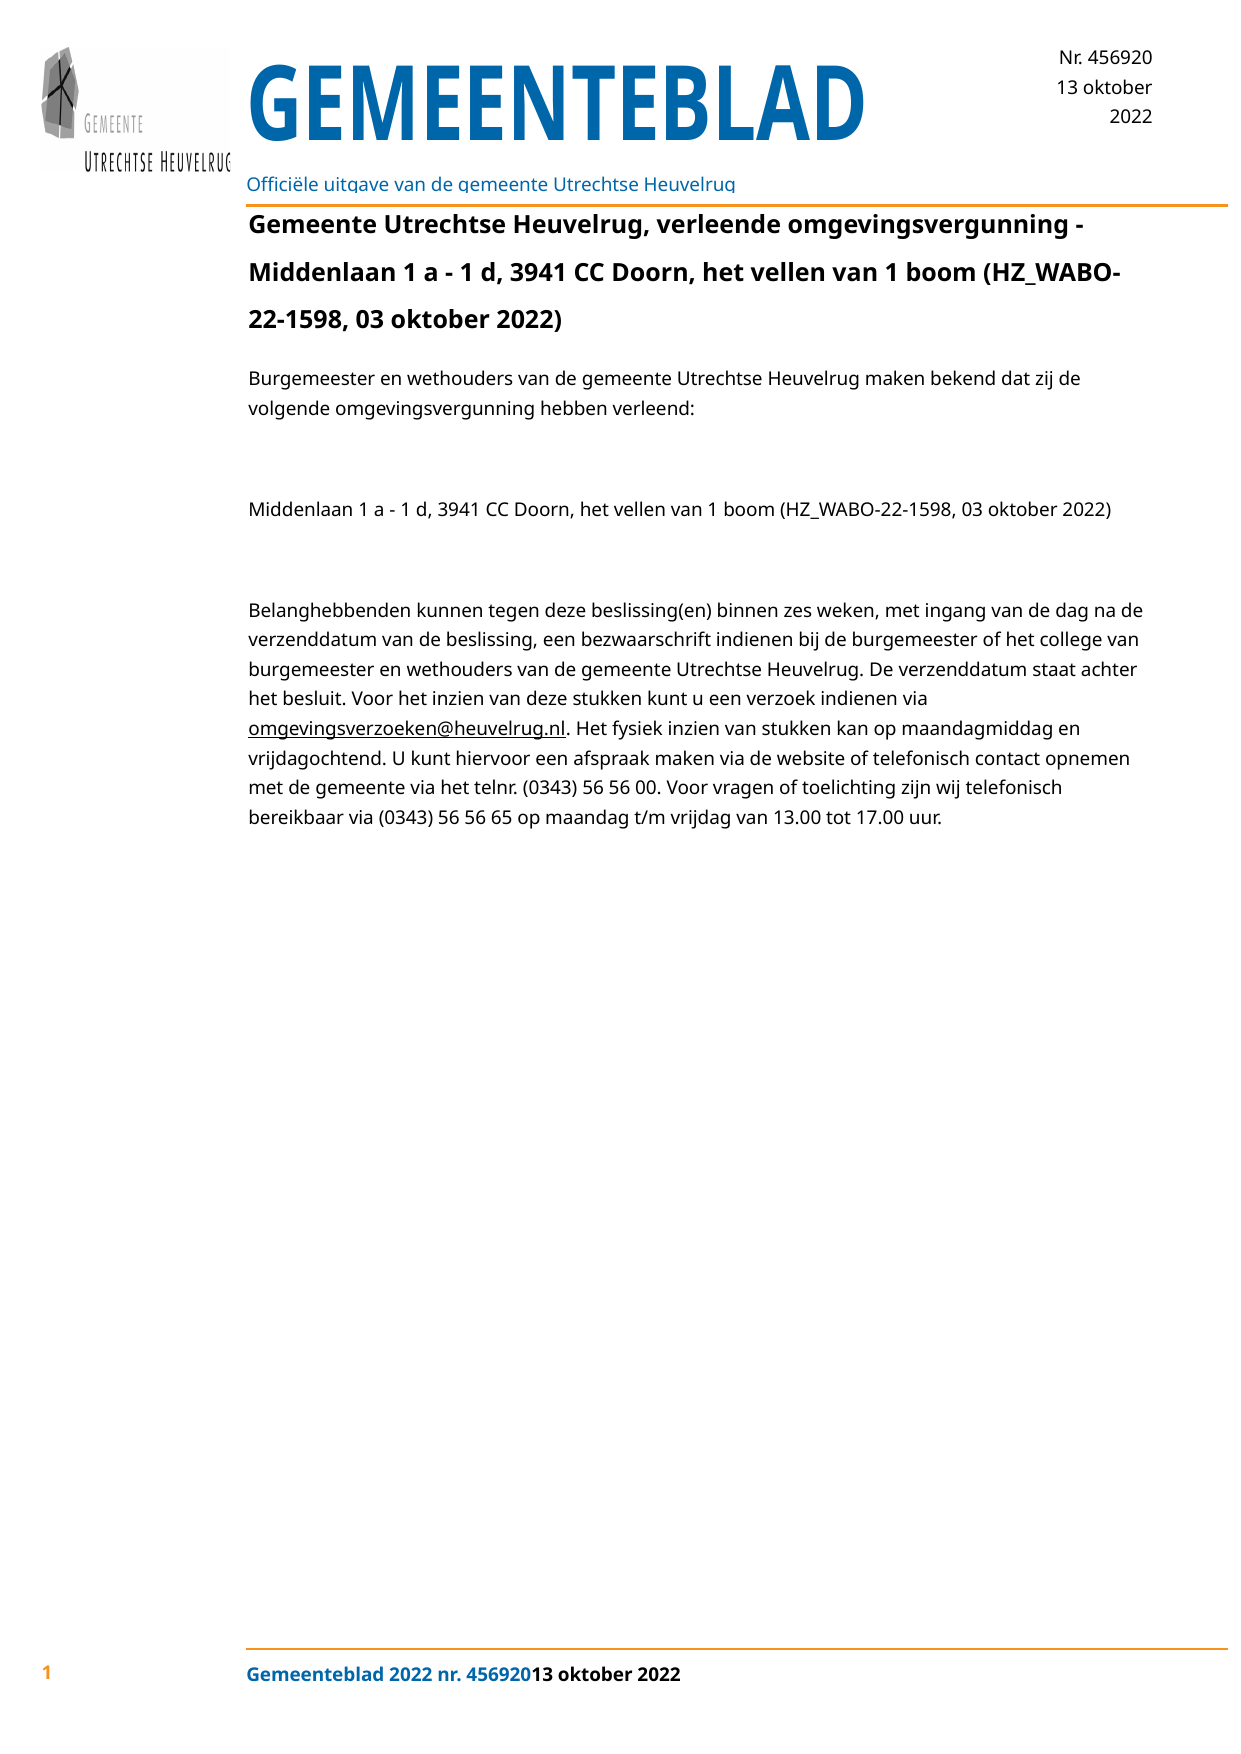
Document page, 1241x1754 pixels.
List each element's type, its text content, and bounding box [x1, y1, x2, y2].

text Gemeente Utrechtse Heuvelrug, verleende omgevingsvergunning - Middenlaan 1 a - 1 d, 3941 CC Doorn, het vellen van 1 boom (HZ_WABO-22-1598, 03 oktober 2022) [248, 207, 1152, 336]
text Burgemeester en wethouders van de gemeente Utrechtse Heuvelrug maken bekend dat zij de volgende omgevingsvergunning hebben verleend: [248, 366, 1152, 421]
text Middenlaan 1 a - 1 d, 3941 CC Doorn, het vellen van 1 boom (HZ_WABO-22-1598, 03 oktober 2022) [248, 496, 1152, 522]
text Belanghebbenden kunnen tegen deze beslissing(en) binnen zes weken, met ingang van de dag na de verzenddatum van de beslissing, een bezwaarschrift indienen bij de burgemeester of het college van burgemeester en wethouders van de gemeente Utrechtse Heuvelrug. De verzenddatum staat achter het besluit. Voor het inzien van deze stukken kunt u een verzoek indienen via omgevingsverzoeken@heuvelrug.nl. Het fysiek inzien van stukken kan op maandagmiddag en vrijdagochtend. U kunt hiervoor een afspraak maken via de website of telefonisch contact opnemen met de gemeente via het telnr. (0343) 56 56 00. Voor vragen of toelichting zijn wij telefonisch bereikbaar via (0343) 56 56 65 op maandag t/m vrijdag van 13.00 tot 17.00 uur. [248, 597, 1152, 829]
picture [41, 47, 231, 172]
